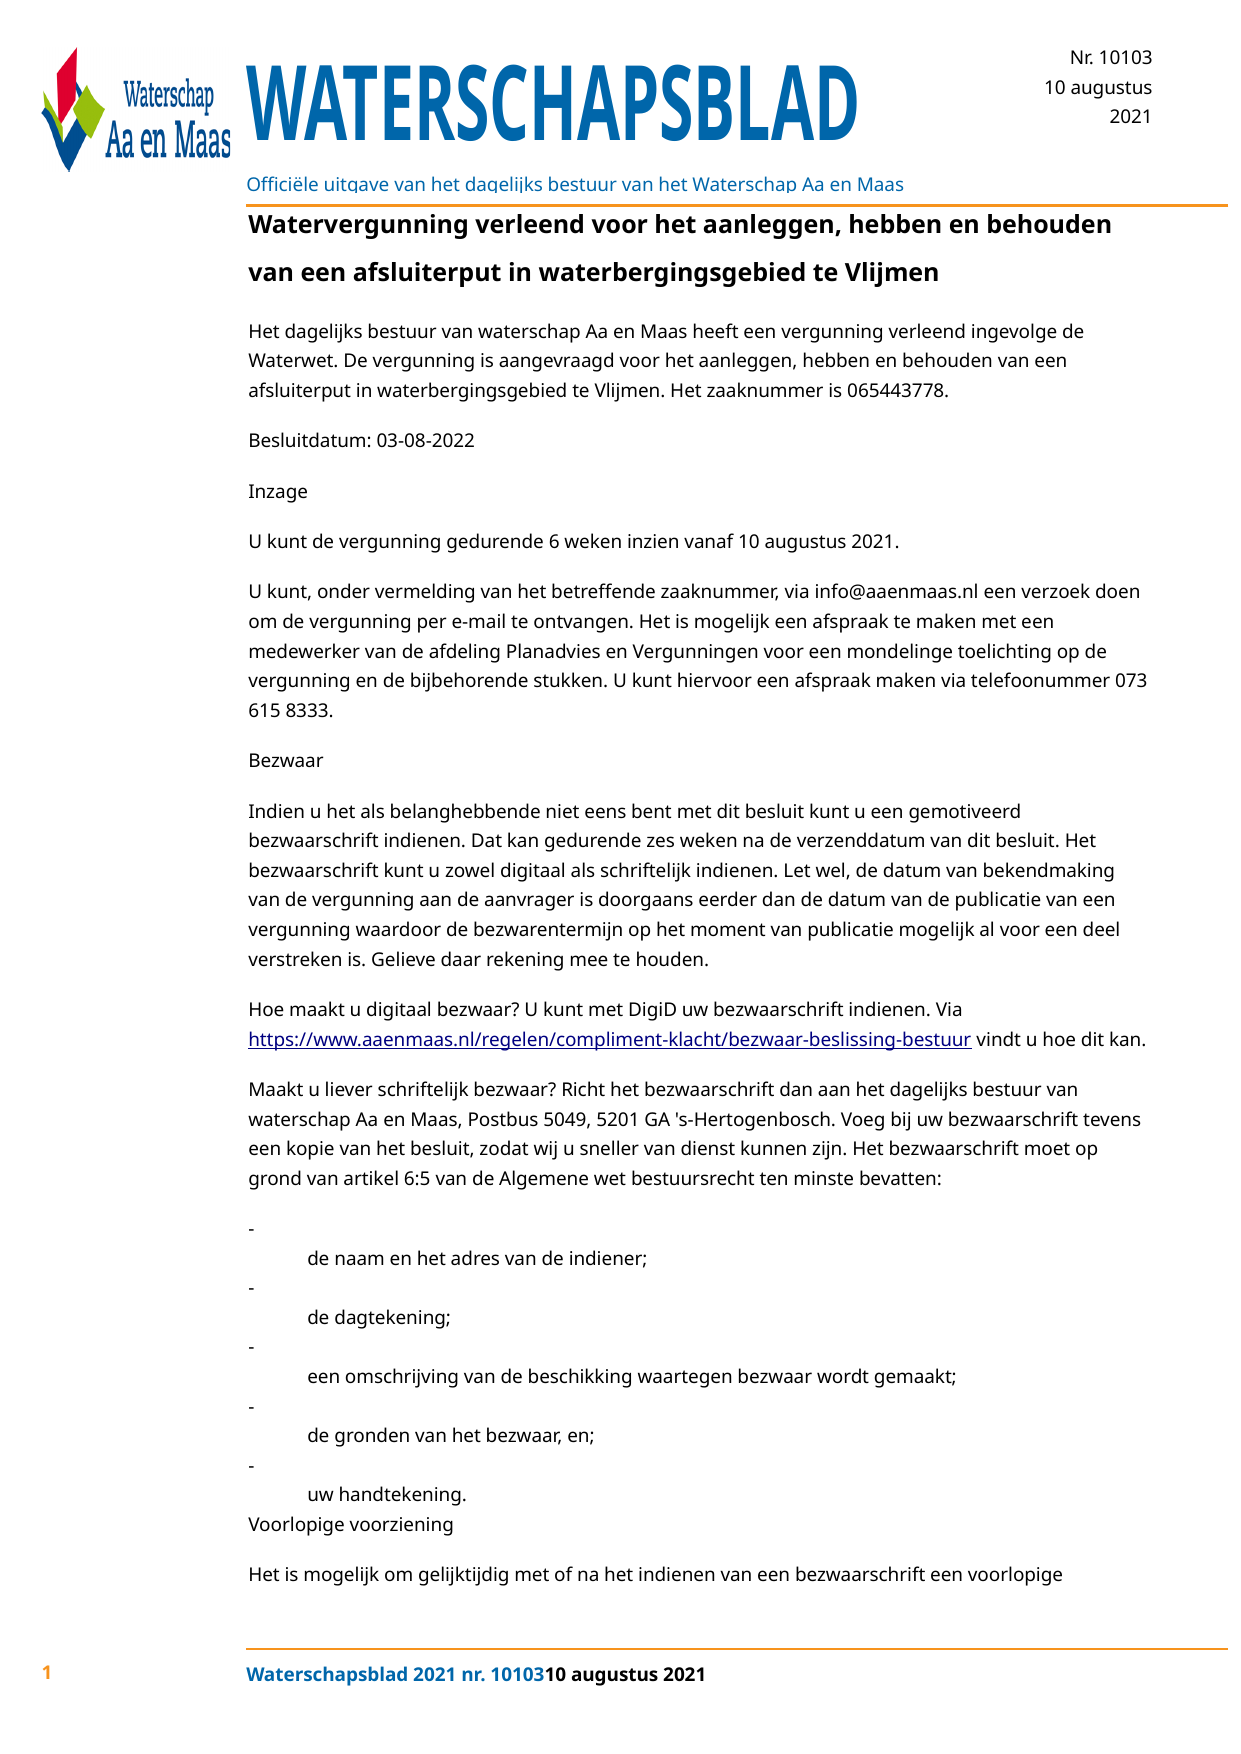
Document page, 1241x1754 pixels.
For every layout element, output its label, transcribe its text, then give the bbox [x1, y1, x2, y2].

text Inzage [248, 478, 1152, 504]
text Het dagelijks bestuur van waterschap Aa en Maas heeft een vergunning verleend ingevolge de Waterwet. De vergunning is aangevraagd voor het aanleggen, hebben en behouden van een afsluiterput in waterbergingsgebied te Vlijmen. Het zaaknummer is 065443778. [248, 318, 1152, 403]
text Hoe maakt u digitaal bezwaar? U kunt met DigiD uw bezwaarschrift indienen. Via https://www.aaenmaas.nl/regelen/compliment-klacht/bezwaar-beslissing-bestuur vindt u hoe dit kan. [248, 996, 1152, 1052]
text Watervergunning verleend voor het aanleggen, hebben en behouden van een afsluiterput in waterbergingsgebied te Vlijmen [248, 207, 1152, 288]
list de naam en het adres van de indiener; [248, 1245, 1152, 1271]
text U kunt de vergunning gedurende 6 weken inzien vanaf 10 augustus 2021. [248, 528, 1152, 554]
text Bezwaar [248, 747, 1152, 773]
text Indien u het als belanghebbende niet eens bent met dit besluit kunt u een gemotiveerd bezwaarschrift indienen. Dat kan gedurende zes weken na de verzenddatum van dit besluit. Het bezwaarschrift kunt u zowel digitaal als schriftelijk indienen. Let wel, de datum van bekendmaking van de vergunning aan de aanvrager is doorgaans eerder dan de datum van de publicatie van een vergunning waardoor de bezwarentermijn op het moment van publicatie mogelijk al voor een deel verstreken is. Gelieve daar rekening mee te houden. [248, 798, 1152, 972]
text U kunt, onder vermelding van het betreffende zaaknummer, via info@aaenmaas.nl een verzoek doen om de vergunning per e-mail te ontvangen. Het is mogelijk een afspraak te maken met een medewerker van de afdeling Planadvies en Vergunningen voor een mondelinge toelichting op de vergunning en de bijbehorende stukken. U kunt hiervoor een afspraak maken via telefoonummer 073 615 8333. [248, 579, 1152, 723]
text Voorlopige voorziening [248, 1511, 1152, 1537]
list uw handtekening. [248, 1482, 1152, 1507]
picture [41, 47, 231, 172]
list een omschrijving van de beschikking waartegen bezwaar wordt gemaakt; [248, 1363, 1152, 1389]
text Het is mogelijk om gelijktijdig met of na het indienen van een bezwaarschrift een voorlopige [248, 1562, 1152, 1587]
list de dagtekening; [248, 1304, 1152, 1330]
list de gronden van het bezwaar, en; [248, 1422, 1152, 1448]
text Maakt u liever schriftelijk bezwaar? Richt het bezwaarschrift dan aan het dagelijks bestuur van waterschap Aa en Maas, Postbus 5049, 5201 GA 's-Hertogenbosch. Voeg bij uw bezwaarschrift tevens een kopie van het besluit, zodat wij u sneller van dienst kunnen zijn. Het bezwaarschrift moet op grond van artikel 6:5 van de Algemene wet bestuursrecht ten minste bevatten: [248, 1076, 1152, 1191]
text Besluitdatum: 03-08-2022 [248, 427, 1152, 453]
